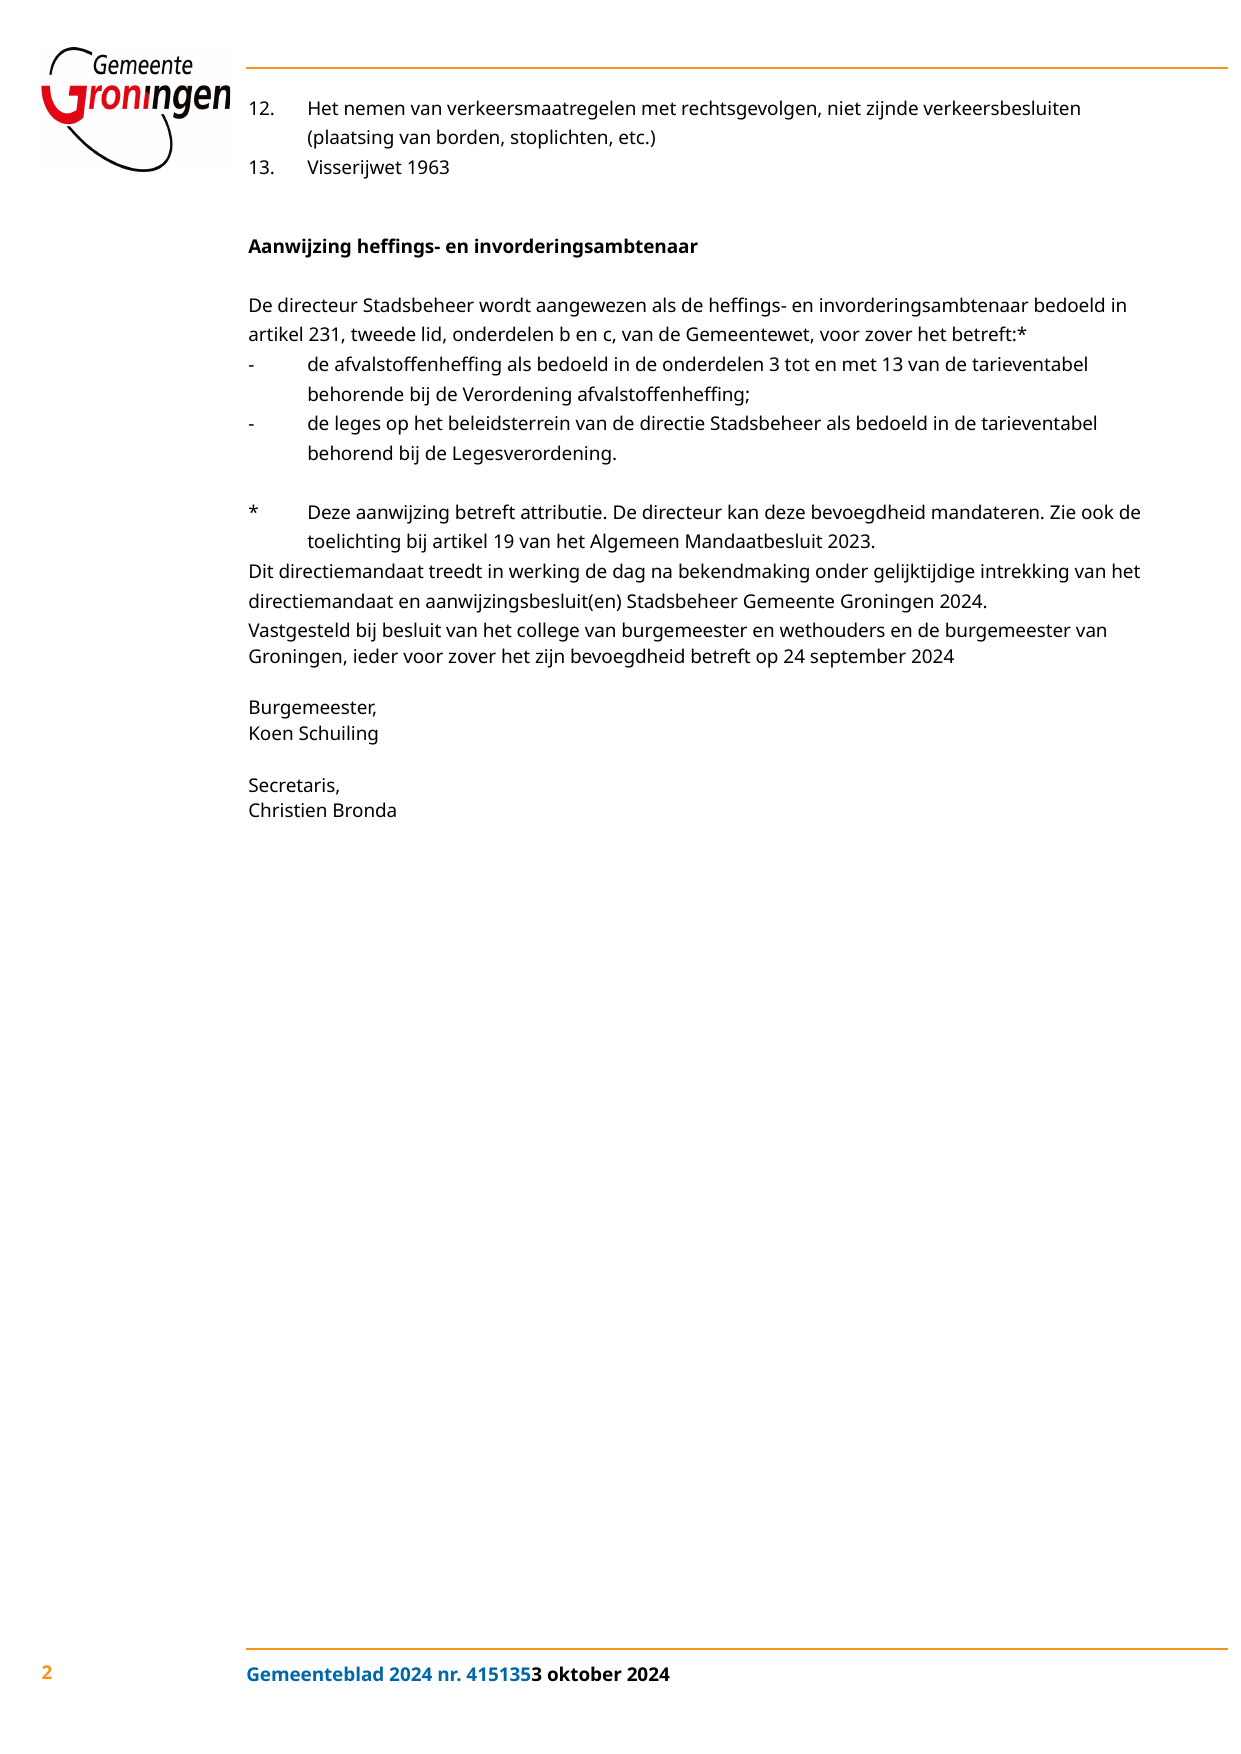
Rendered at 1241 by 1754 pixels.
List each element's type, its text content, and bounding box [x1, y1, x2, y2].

text Burgemeester, [248, 694, 1152, 720]
list Deze aanwijzing betreft attributie. De directeur kan deze bevoegdheid mandateren. Zie ook de toelichting bij artikel 19 van het Algemeen Mandaatbesluit 2023. [248, 499, 1152, 554]
text Aanwijzing heffings- en invorderingsambtenaar [248, 233, 1152, 258]
list de afvalstoffenheffing als bedoeld in de onderdelen 3 tot en met 13 van de tarieventabel behorende bij de Verordening afvalstoffenheffing; [248, 351, 1152, 406]
list Visserijwet 1963 [248, 154, 1152, 180]
text De directeur Stadsbeheer wordt aangewezen als de heffings- en invorderingsambtenaar bedoeld in artikel 231, tweede lid, onderdelen b en c, van de Gemeentewet, voor zover het betreft:* [248, 292, 1152, 347]
text Vastgesteld bij besluit van het college van burgemeester en wethouders en de burgemeester van Groningen, ieder voor zover het zijn bevoegdheid betreft op 24 september 2024 [248, 617, 1152, 669]
text Koen Schuiling [248, 720, 1152, 746]
text Christien Bronda [248, 797, 1152, 823]
text Dit directiemandaat treedt in werking de dag na bekendmaking onder gelijktijdige intrekking van het directiemandaat en aanwijzingsbesluit(en) Stadsbeheer Gemeente Groningen 2024. [248, 558, 1152, 613]
list de leges op het beleidsterrein van de directie Stadsbeheer als bedoeld in de tarieventabel behorend bij de Legesverordening. [248, 410, 1152, 466]
text Secretaris, [248, 772, 1152, 797]
picture [41, 47, 231, 172]
list Het nemen van verkeersmaatregelen met rechtsgevolgen, niet zijnde verkeersbesluiten (plaatsing van borden, stoplichten, etc.) [248, 95, 1152, 150]
